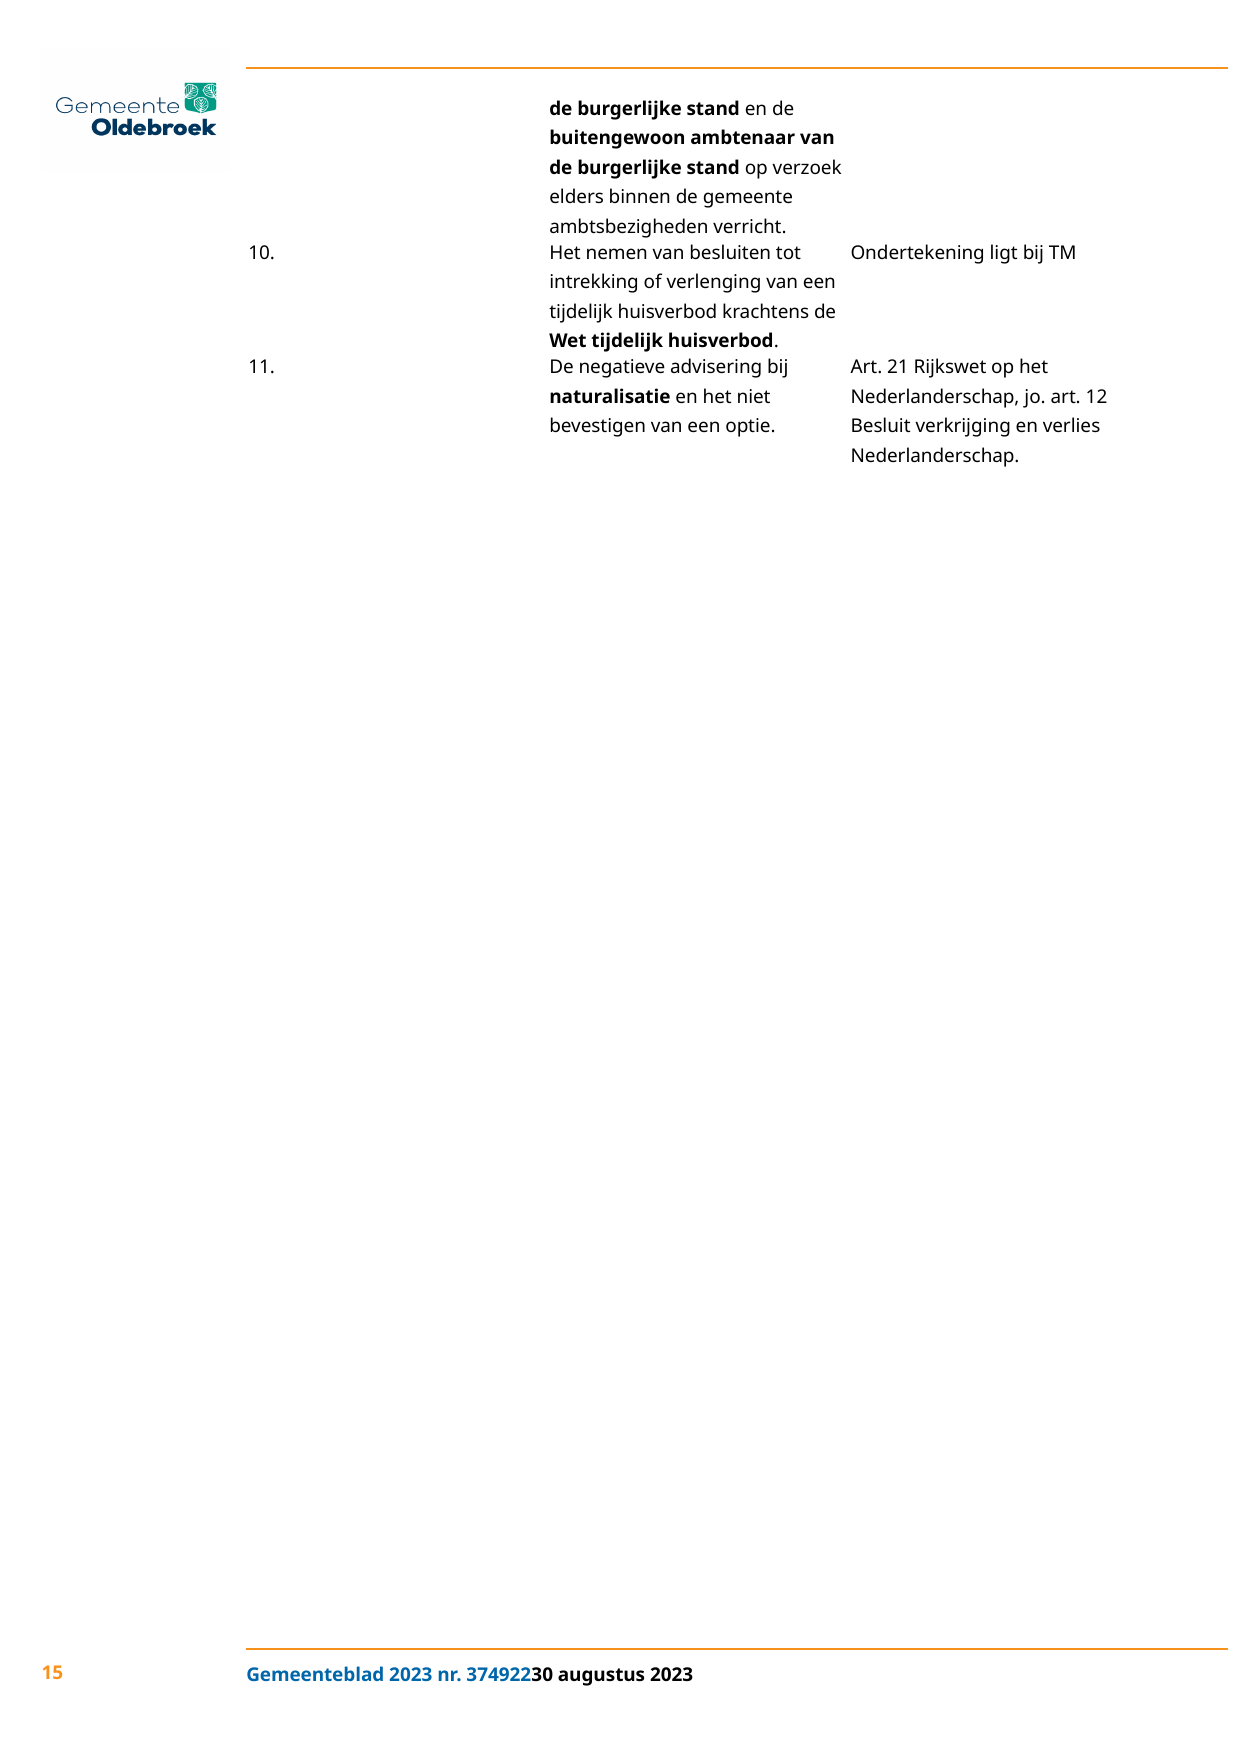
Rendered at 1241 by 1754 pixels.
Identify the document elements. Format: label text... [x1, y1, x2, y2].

picture [41, 47, 231, 172]
table_cell Het nemen van besluiten tot intrekking of verlenging van een tijdelijk huisverbod krachtens de Wet tijdelijk huisverbod. [549, 239, 850, 353]
table_cell [850, 95, 1152, 239]
table_cell [248, 353, 549, 468]
table_cell Ondertekening ligt bij TM [850, 239, 1152, 353]
table_cell de burgerlijke stand en de buitengewoon ambtenaar van de burgerlijke stand op verzoek elders binnen de gemeente ambtsbezigheden verricht. [549, 95, 850, 239]
table_cell Art. 21 Rijkswet op het Nederlanderschap, jo. art. 12 Besluit verkrijging en verlies Nederlanderschap. [850, 353, 1152, 468]
table_cell De negatieve advisering bij naturalisatie en het niet bevestigen van een optie. [549, 353, 850, 468]
table_cell [248, 95, 549, 239]
table_cell [248, 239, 549, 353]
